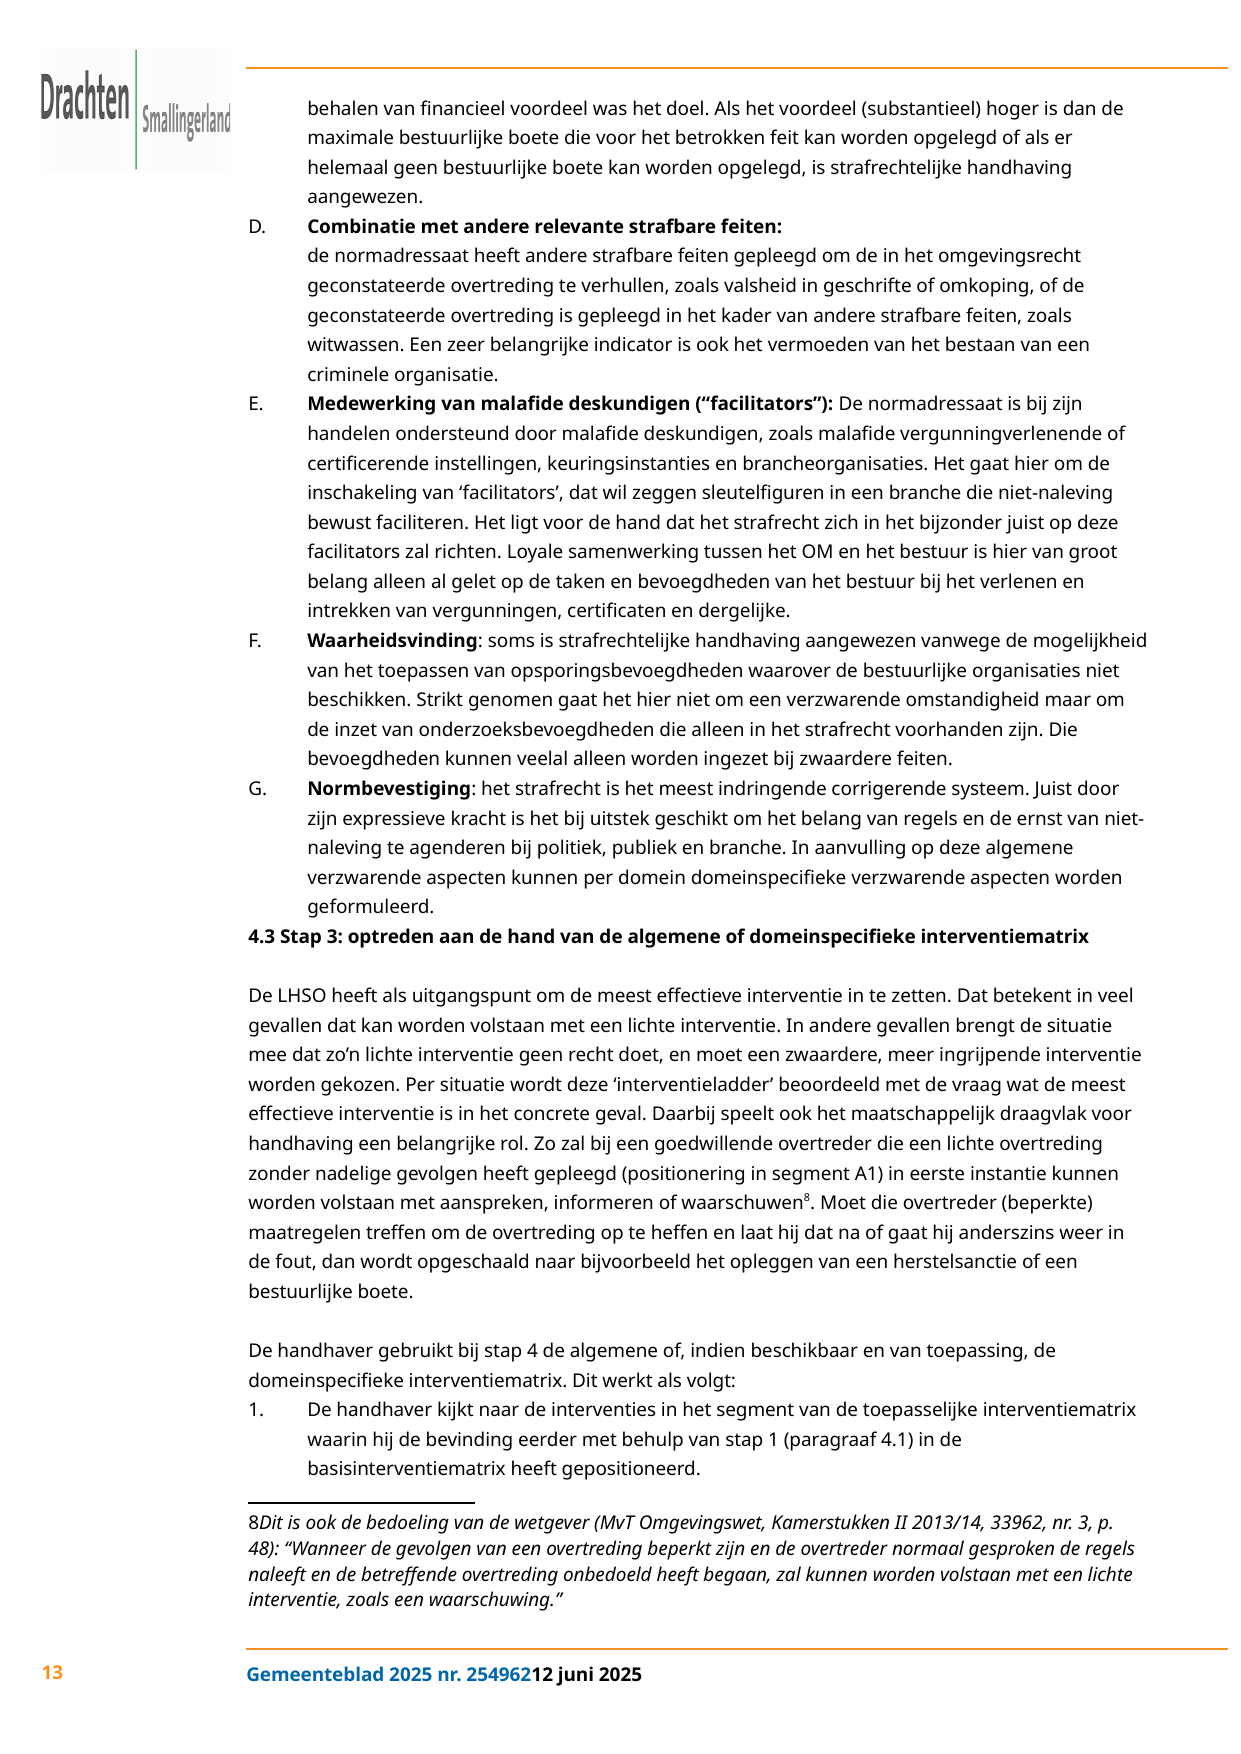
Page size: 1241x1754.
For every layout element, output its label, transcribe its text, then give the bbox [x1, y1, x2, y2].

list De handhaver kijkt naar de interventies in het segment van de toepasselijke interventiematrix waarin hij de bevinding eerder met behulp van stap 1 (paragraaf 4.1) in de basisinterventiematrix heeft gepositioneerd. [248, 1396, 1152, 1481]
list Waarheidsvinding: soms is strafrechtelijke handhaving aangewezen vanwege de mogelijkheid van het toepassen van opsporingsbevoegdheden waarover de bestuurlijke organisaties niet beschikken. Strikt genomen gaat het hier niet om een verzwarende omstandigheid maar om de inzet van onderzoeksbevoegdheden die alleen in het strafrecht voorhanden zijn. Die bevoegdheden kunnen veelal alleen worden ingezet bij zwaardere feiten. [248, 627, 1152, 771]
text De LHSO heeft als uitgangspunt om de meest effectieve interventie in te zetten. Dat betekent in veel gevallen dat kan worden volstaan met een lichte interventie. In andere gevallen brengt de situatie mee dat zo’n lichte interventie geen recht doet, en moet een zwaardere, meer ingrijpende interventie worden gekozen. Per situatie wordt deze ‘interventieladder’ beoordeeld met de vraag wat de meest effectieve interventie is in het concrete geval. Daarbij speelt ook het maatschappelijk draagvlak voor handhaving een belangrijke rol. Zo zal bij een goedwillende overtreder die een lichte overtreding zonder nadelige gevolgen heeft gepleegd (positionering in segment A1) in eerste instantie kunnen worden volstaan met aanspreken, informeren of waarschuwen. Moet die overtreder (beperkte) maatregelen treffen om de overtreding op te heffen en laat hij dat na of gaat hij anderszins weer in de fout, dan wordt opgeschaald naar bijvoorbeeld het opleggen van een herstelsanctie of een bestuurlijke boete. [248, 982, 1152, 1304]
list behalen van financieel voordeel was het doel. Als het voordeel (substantieel) hoger is dan de maximale bestuurlijke boete die voor het betrokken feit kan worden opgelegd of als er helemaal geen bestuurlijke boete kan worden opgelegd, is strafrechtelijke handhaving aangewezen. [248, 95, 1152, 209]
text 4.3 Stap 3: optreden aan de hand van de algemene of domeinspecifieke interventiematrix [248, 923, 1152, 949]
list Medewerking van malafide deskundigen (“facilitators”): De normadressaat is bij zijn handelen ondersteund door malafide deskundigen, zoals malafide vergunningverlenende of certificerende instellingen, keuringsinstanties en brancheorganisaties. Het gaat hier om de inschakeling van ‘facilitators’, dat wil zeggen sleutelfiguren in een branche die niet-naleving bewust faciliteren. Het ligt voor de hand dat het strafrecht zich in het bijzonder juist op deze facilitators zal richten. Loyale samenwerking tussen het OM en het bestuur is hier van groot belang alleen al gelet op de taken en bevoegdheden van het bestuur bij het verlenen en intrekken van vergunningen, certificaten en dergelijke. [248, 391, 1152, 623]
list Normbevestiging: het strafrecht is het meest indringende corrigerende systeem. Juist door zijn expressieve kracht is het bij uitstek geschikt om het belang van regels en de ernst van niet-naleving te agenderen bij politiek, publiek en branche. In aanvulling op deze algemene verzwarende aspecten kunnen per domein domeinspecifieke verzwarende aspecten worden geformuleerd. [248, 775, 1152, 919]
text Dit is ook de bedoeling van de wetgever (MvT Omgevingswet, Kamerstukken II 2013/14, 33962, nr. 3, p. 48): “Wanneer de gevolgen van een overtreding beperkt zijn en de overtreder normaal gesproken de regels naleeft en de betreffende overtreding onbedoeld heeft begaan, zal kunnen worden volstaan met een lichte interventie, zoals een waarschuwing.” [248, 1509, 1152, 1612]
picture [41, 47, 231, 172]
list Combinatie met andere relevante strafbare feiten: [248, 213, 1152, 239]
list de normadressaat heeft andere strafbare feiten gepleegd om de in het omgevingsrecht geconstateerde overtreding te verhullen, zoals valsheid in geschrifte of omkoping, of de geconstateerde overtreding is gepleegd in het kader van andere strafbare feiten, zoals witwassen. Een zeer belangrijke indicator is ook het vermoeden van het bestaan van een criminele organisatie. [248, 243, 1152, 387]
text De handhaver gebruikt bij stap 4 de algemene of, indien beschikbaar en van toepassing, de domeinspecifieke interventiematrix. Dit werkt als volgt: [248, 1337, 1152, 1393]
